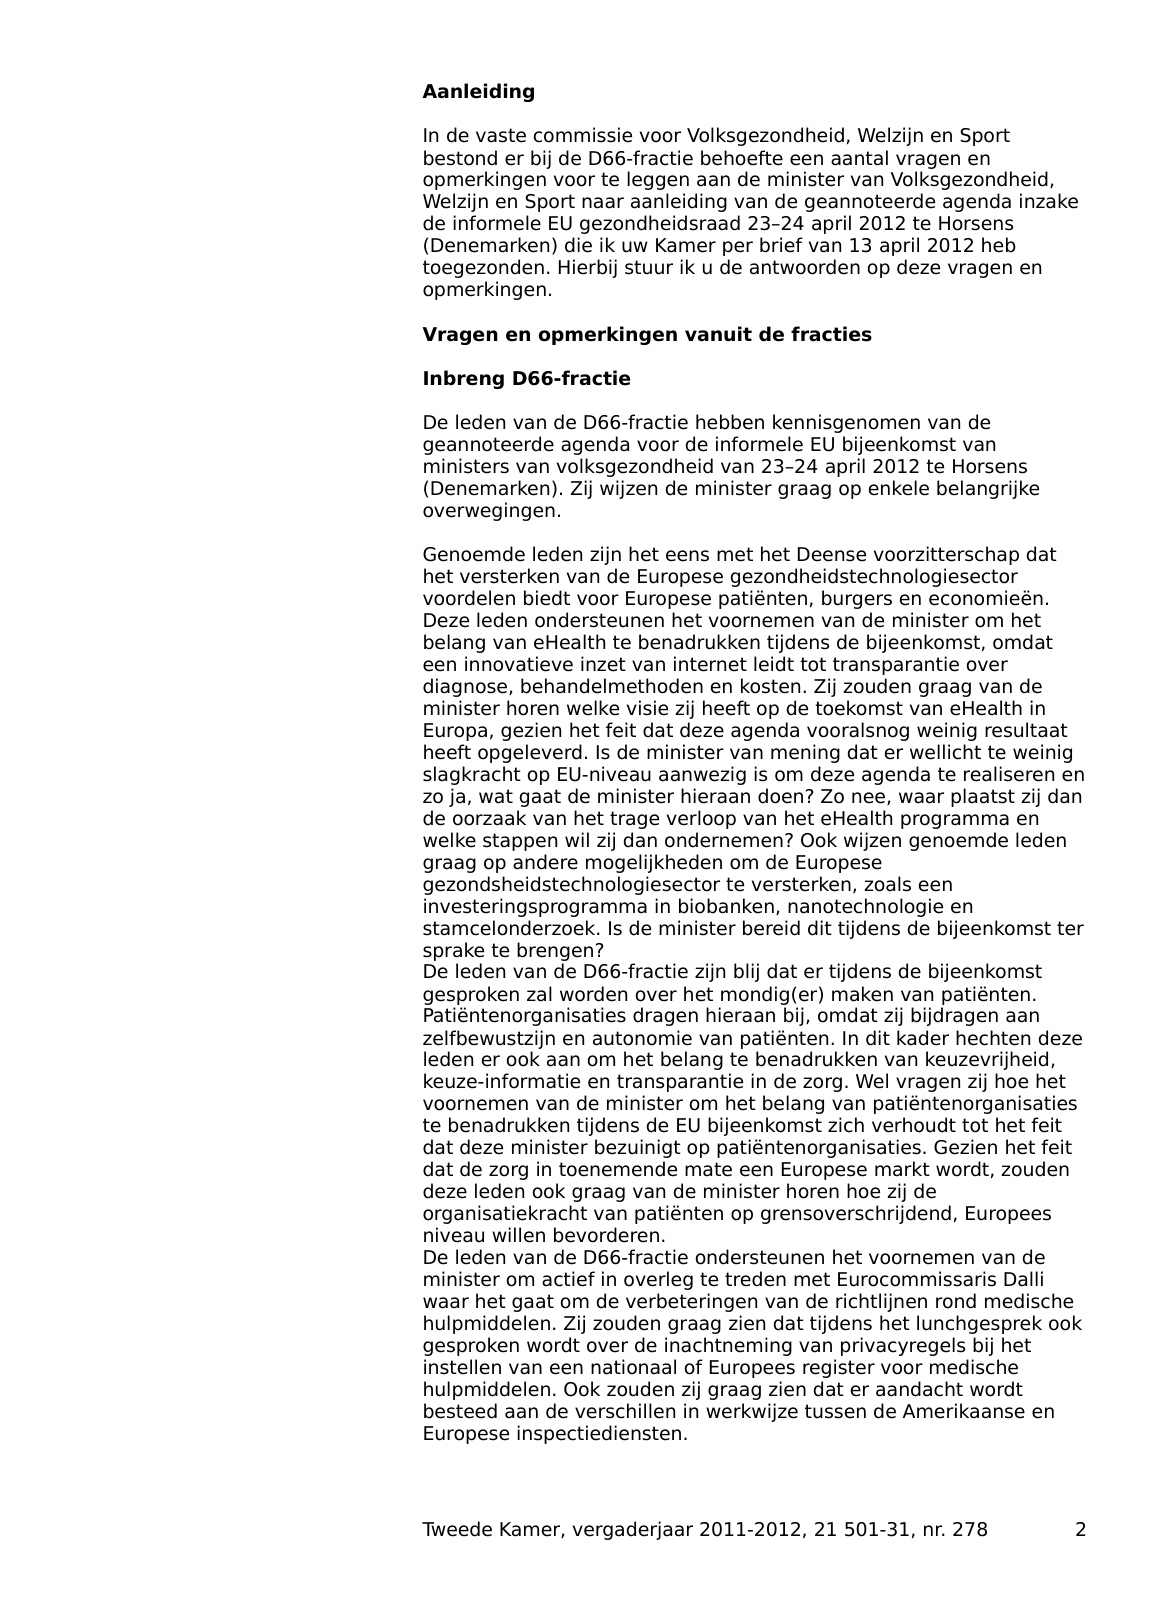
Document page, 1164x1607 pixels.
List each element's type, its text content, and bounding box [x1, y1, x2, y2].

text Genoemde leden zijn het eens met het Deense voorzitterschap dat het versterken van de Europese gezondheidstechnologiesector voordelen biedt voor Europese patiënten, burgers en economieën. Deze leden ondersteunen het voornemen van de minister om het belang van eHealth te benadrukken tijdens de bijeenkomst, omdat een innovatieve inzet van internet leidt tot transparantie over diagnose, behandelmethoden en kosten. Zij zouden graag van de minister horen welke visie zij heeft op de toekomst van eHealth in Europa, gezien het feit dat deze agenda vooralsnog weinig resultaat heeft opgeleverd. Is de minister van mening dat er wellicht te weinig slagkracht op EU-niveau aanwezig is om deze agenda te realiseren en zo ja, wat gaat de minister hieraan doen? Zo nee, waar plaatst zij dan de oorzaak van het trage verloop van het eHealth programma en welke stappen wil zij dan ondernemen? Ook wijzen genoemde leden graag op andere mogelijkheden om de Europese gezondsheidstechnologiesector te versterken, zoals een investeringsprogramma in biobanken, nanotechnologie en stamcelonderzoek. Is de minister bereid dit tijdens de bijeenkomst ter sprake te brengen? [422, 544, 1087, 961]
text De leden van de D66-fractie zijn blij dat er tijdens de bijeenkomst gesproken zal worden over het mondig(er) maken van patiënten. Patiëntenorganisaties dragen hieraan bij, omdat zij bijdragen aan zelfbewustzijn en autonomie van patiënten. In dit kader hechten deze leden er ook aan om het belang te benadrukken van keuzevrijheid, keuze-informatie en transparantie in de zorg. Wel vragen zij hoe het voornemen van de minister om het belang van patiëntenorganisaties te benadrukken tijdens de EU bijeenkomst zich verhoudt tot het feit dat deze minister bezuinigt op patiëntenorganisaties. Gezien het feit dat de zorg in toenemende mate een Europese markt wordt, zouden deze leden ook graag van de minister horen hoe zij de organisatiekracht van patiënten op grensoverschrijdend, Europees niveau willen bevorderen. [422, 961, 1087, 1247]
text In de vaste commissie voor Volksgezondheid, Welzijn en Sport bestond er bij de D66-fractie behoefte een aantal vragen en opmerkingen voor te leggen aan de minister van Volksgezondheid, Welzijn en Sport naar aanleiding van de geannoteerde agenda inzake de informele EU gezondheidsraad 23–24 april 2012 te Horsens (Denemarken) die ik uw Kamer per brief van 13 april 2012 heb toegezonden. Hierbij stuur ik u de antwoorden op deze vragen en opmerkingen. [422, 125, 1087, 301]
subtitle Aanleiding [422, 81, 1087, 103]
subtitle Inbreng D66-fractie [422, 368, 1087, 389]
subtitle Vragen en opmerkingen vanuit de fracties [422, 323, 1087, 345]
text De leden van de D66-fractie ondersteunen het voornemen van de minister om actief in overleg te treden met Eurocommissaris Dalli waar het gaat om de verbeteringen van de richtlijnen rond medische hulpmiddelen. Zij zouden graag zien dat tijdens het lunchgesprek ook gesproken wordt over de inachtneming van privacyregels bij het instellen van een nationaal of Europees register voor medische hulpmiddelen. Ook zouden zij graag zien dat er aandacht wordt besteed aan de verschillen in werkwijze tussen de Amerikaanse en Europese inspectiediensten. [422, 1247, 1087, 1445]
text De leden van de D66-fractie hebben kennisgenomen van de geannoteerde agenda voor de informele EU bijeenkomst van ministers van volksgezondheid van 23–24 april 2012 te Horsens (Denemarken). Zij wijzen de minister graag op enkele belangrijke overwegingen. [422, 412, 1087, 522]
